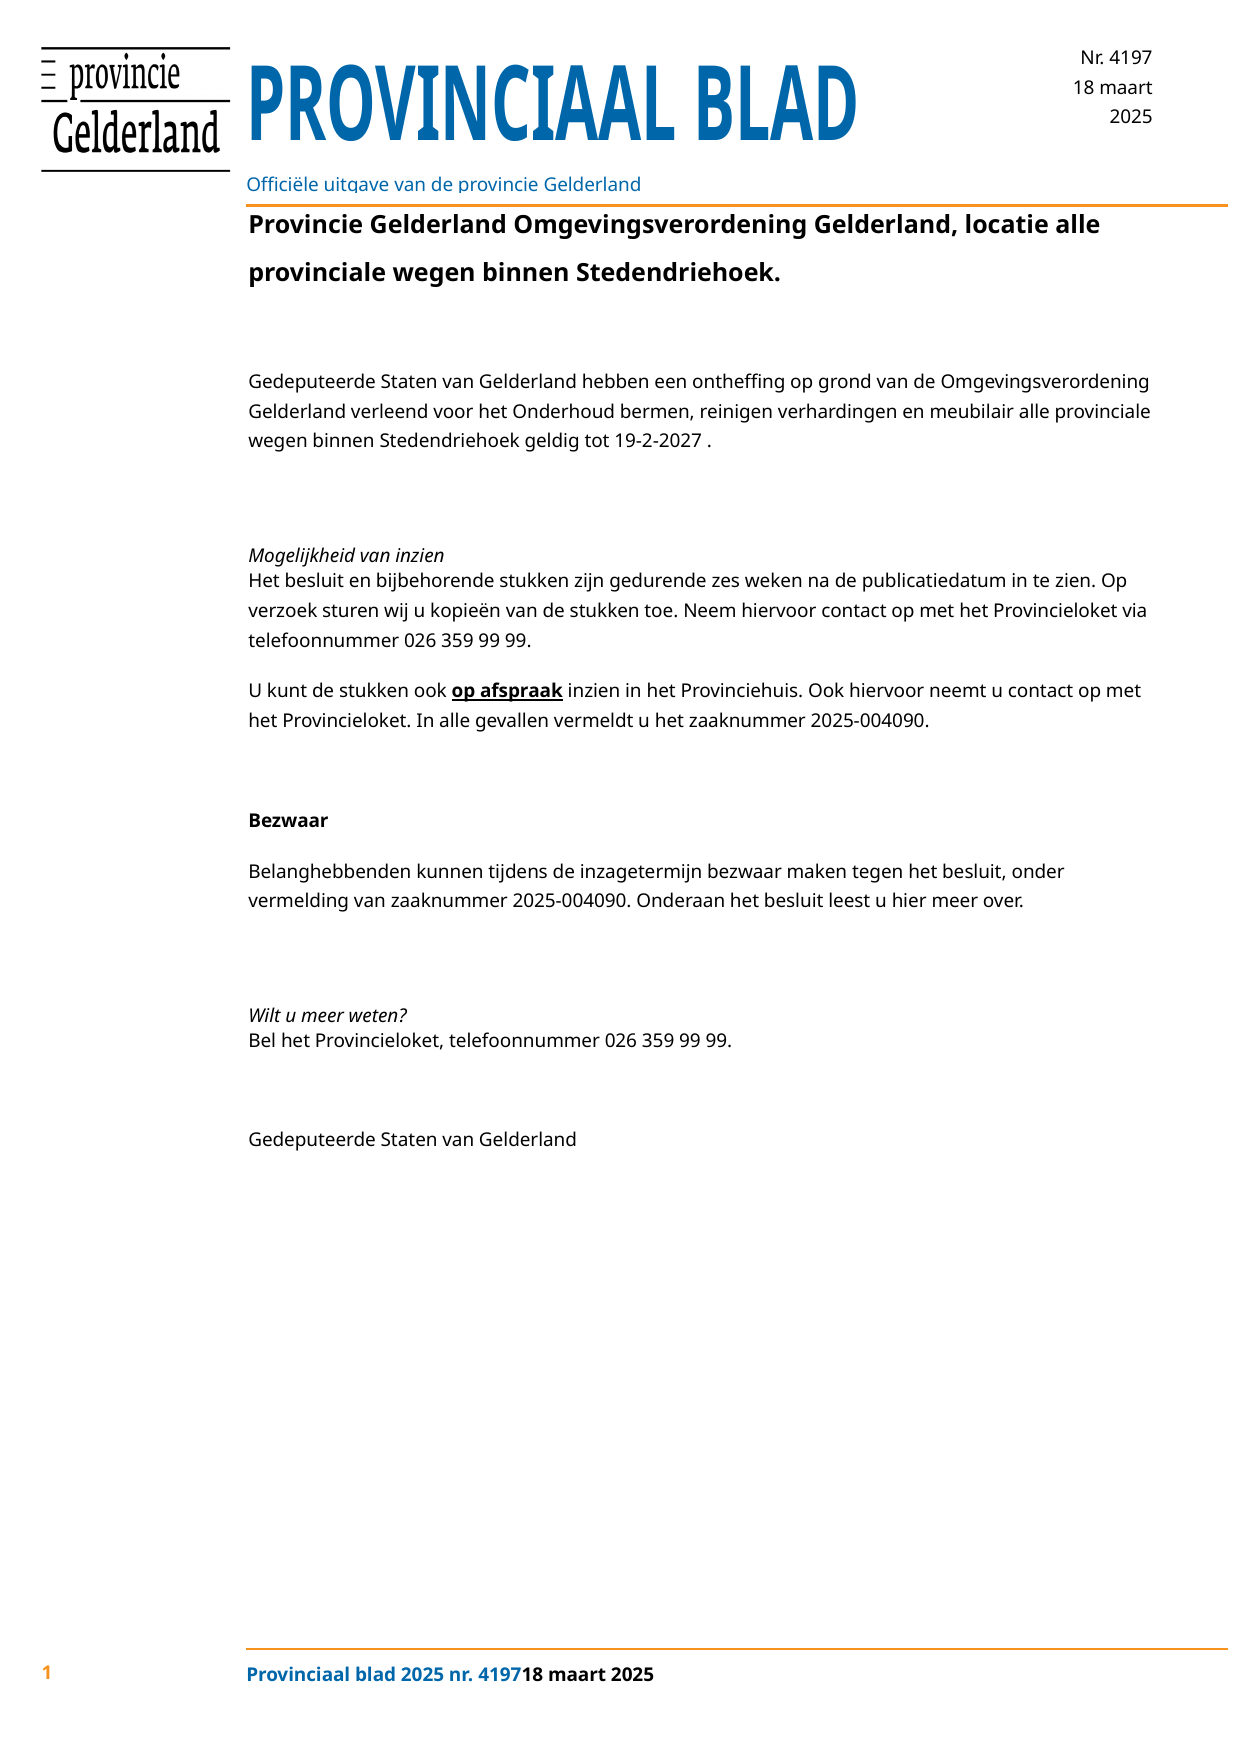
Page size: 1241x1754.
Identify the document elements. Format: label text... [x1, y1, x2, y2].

text Belanghebbenden kunnen tijdens de inzagetermijn bezwaar maken tegen het besluit, onder vermelding van zaaknummer 2025-004090. Onderaan het besluit leest u hier meer over. [248, 858, 1152, 913]
text Bel het Provincieloket, telefoonnummer 026 359 99 99. [248, 1028, 1152, 1053]
text Provincie Gelderland Omgevingsverordening Gelderland, locatie alle provinciale wegen binnen Stedendriehoek. [248, 207, 1152, 288]
text Het besluit en bijbehorende stukken zijn gedurende zes weken na de publicatiedatum in te zien. Op verzoek sturen wij u kopieën van de stukken toe. Neem hiervoor contact op met het Provincieloket via telefoonnummer 026 359 99 99. [248, 568, 1152, 652]
text Gedeputeerde Staten van Gelderland [248, 1126, 1152, 1152]
text Mogelijkheid van inzien [248, 542, 1152, 568]
text U kunt de stukken ook op afspraak inzien in het Provinciehuis. Ook hiervoor neemt u contact op met het Provincieloket. In alle gevallen vermeldt u het zaaknummer 2025-004090. [248, 677, 1152, 732]
text Gedeputeerde Staten van Gelderland hebben een ontheffing op grond van de Omgevingsverordening Gelderland verleend voor het Onderhoud bermen, reinigen verhardingen en meubilair alle provinciale wegen binnen Stedendriehoek geldig tot 19-2-2027 . [248, 368, 1152, 453]
text Bezwaar [248, 808, 1152, 833]
text Wilt u meer weten? [248, 1002, 1152, 1028]
picture [41, 47, 231, 172]
